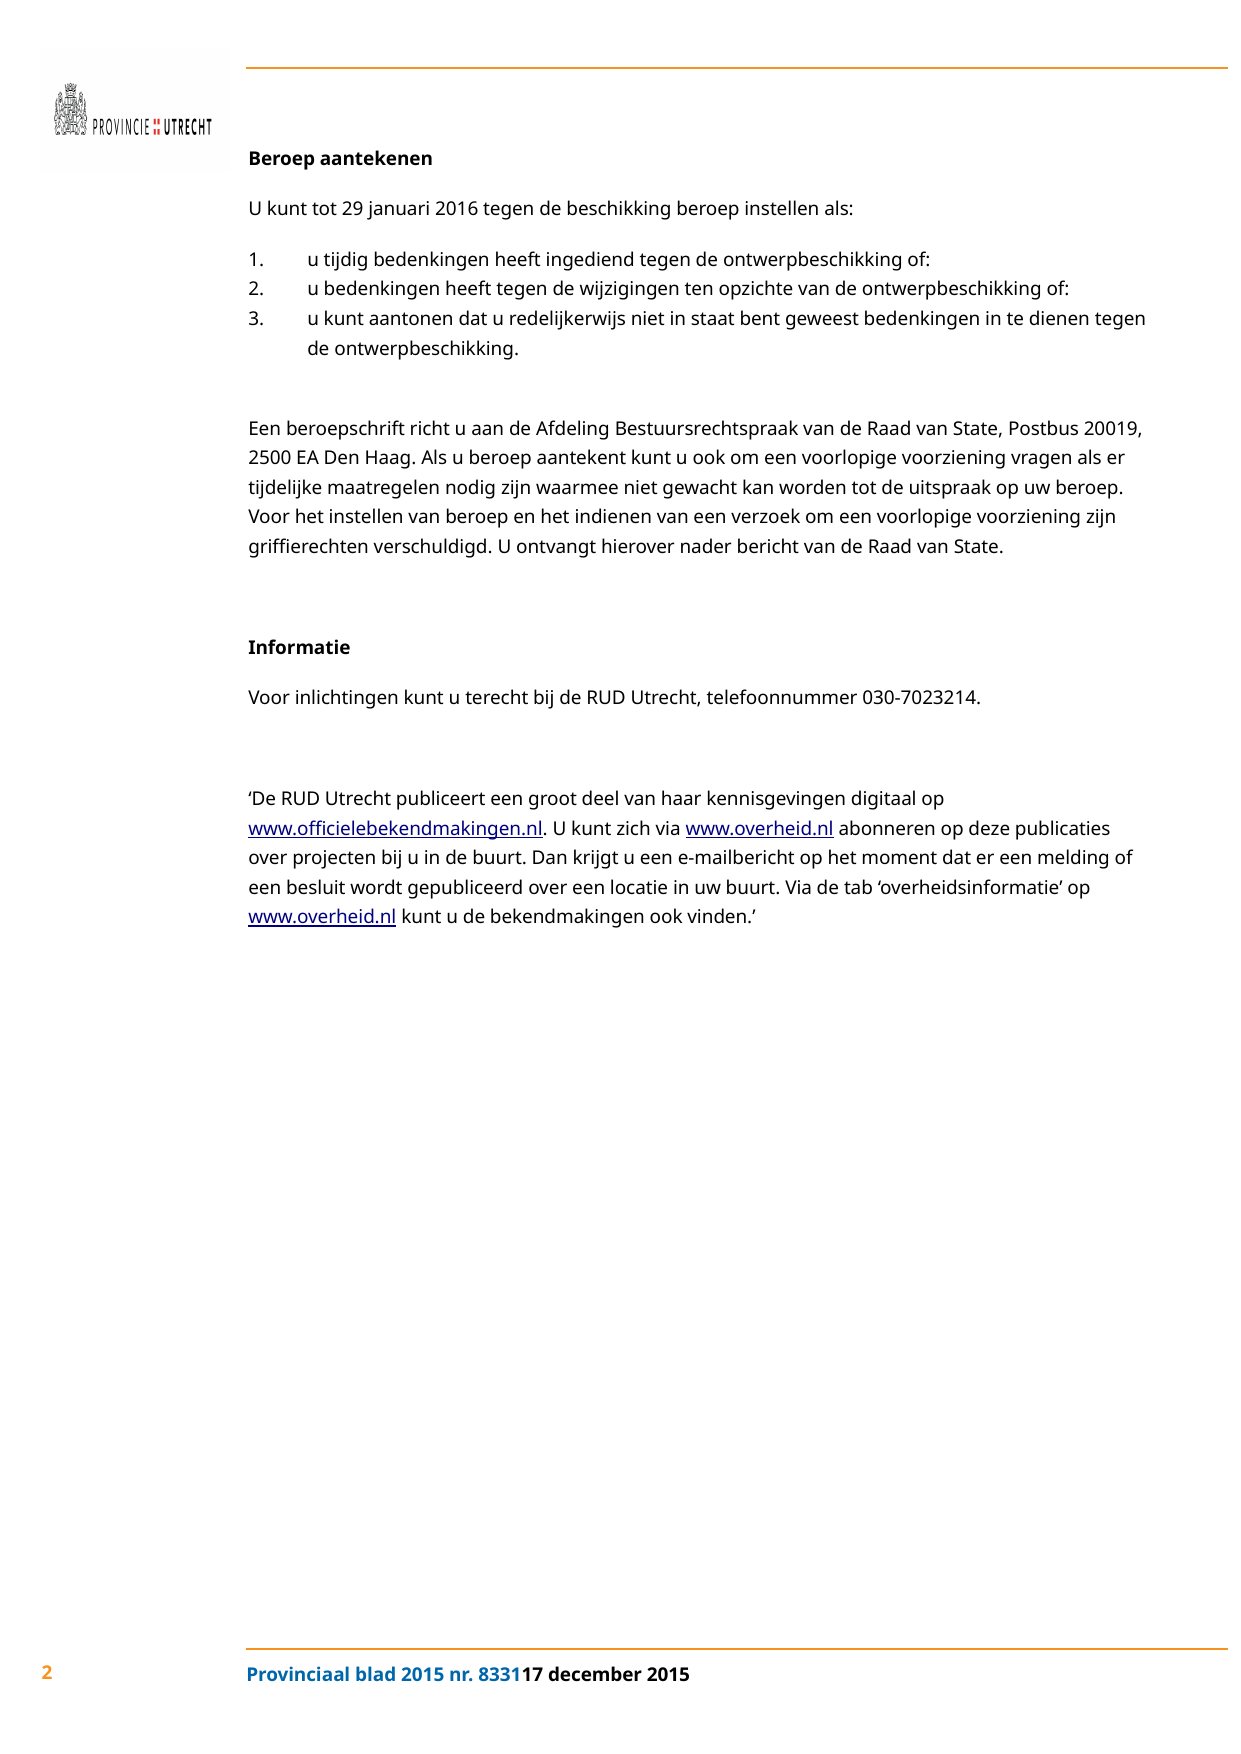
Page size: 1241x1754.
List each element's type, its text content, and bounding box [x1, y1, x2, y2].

text Voor inlichtingen kunt u terecht bij de RUD Utrecht, telefoonnummer 030-7023214. [248, 684, 1152, 710]
list u tijdig bedenkingen heeft ingediend tegen de ontwerpbeschikking of: [248, 246, 1152, 272]
picture [41, 47, 231, 172]
text Informatie [248, 634, 1152, 660]
text U kunt tot 29 januari 2016 tegen de beschikking beroep instellen als: [248, 196, 1152, 221]
text ‘De RUD Utrecht publiceert een groot deel van haar kennisgevingen digitaal op www.officielebekendmakingen.nl. U kunt zich via www.overheid.nl abonneren op deze publicaties over projecten bij u in de buurt. Dan krijgt u een e-mailbericht op het moment dat er een melding of een besluit wordt gepubliceerd over een locatie in uw buurt. Via de tab ‘overheidsinformatie’ op www.overheid.nl kunt u de bekendmakingen ook vinden.’ [248, 785, 1152, 929]
text Beroep aantekenen [248, 145, 1152, 171]
text Een beroepschrift richt u aan de Afdeling Bestuursrechtspraak van de Raad van State, Postbus 20019, 2500 EA Den Haag. Als u beroep aantekent kunt u ook om een voorlopige voorziening vragen als er tijdelijke maatregelen nodig zijn waarmee niet gewacht kan worden tot de uitspraak op uw beroep. Voor het instellen van beroep en het indienen van een verzoek om een voorlopige voorziening zijn griffierechten verschuldigd. U ontvangt hierover nader bericht van de Raad van State. [248, 415, 1152, 559]
list u kunt aantonen dat u redelijkerwijs niet in staat bent geweest bedenkingen in te dienen tegen de ontwerpbeschikking. [248, 305, 1152, 361]
list u bedenkingen heeft tegen de wijzigingen ten opzichte van de ontwerpbeschikking of: [248, 276, 1152, 301]
